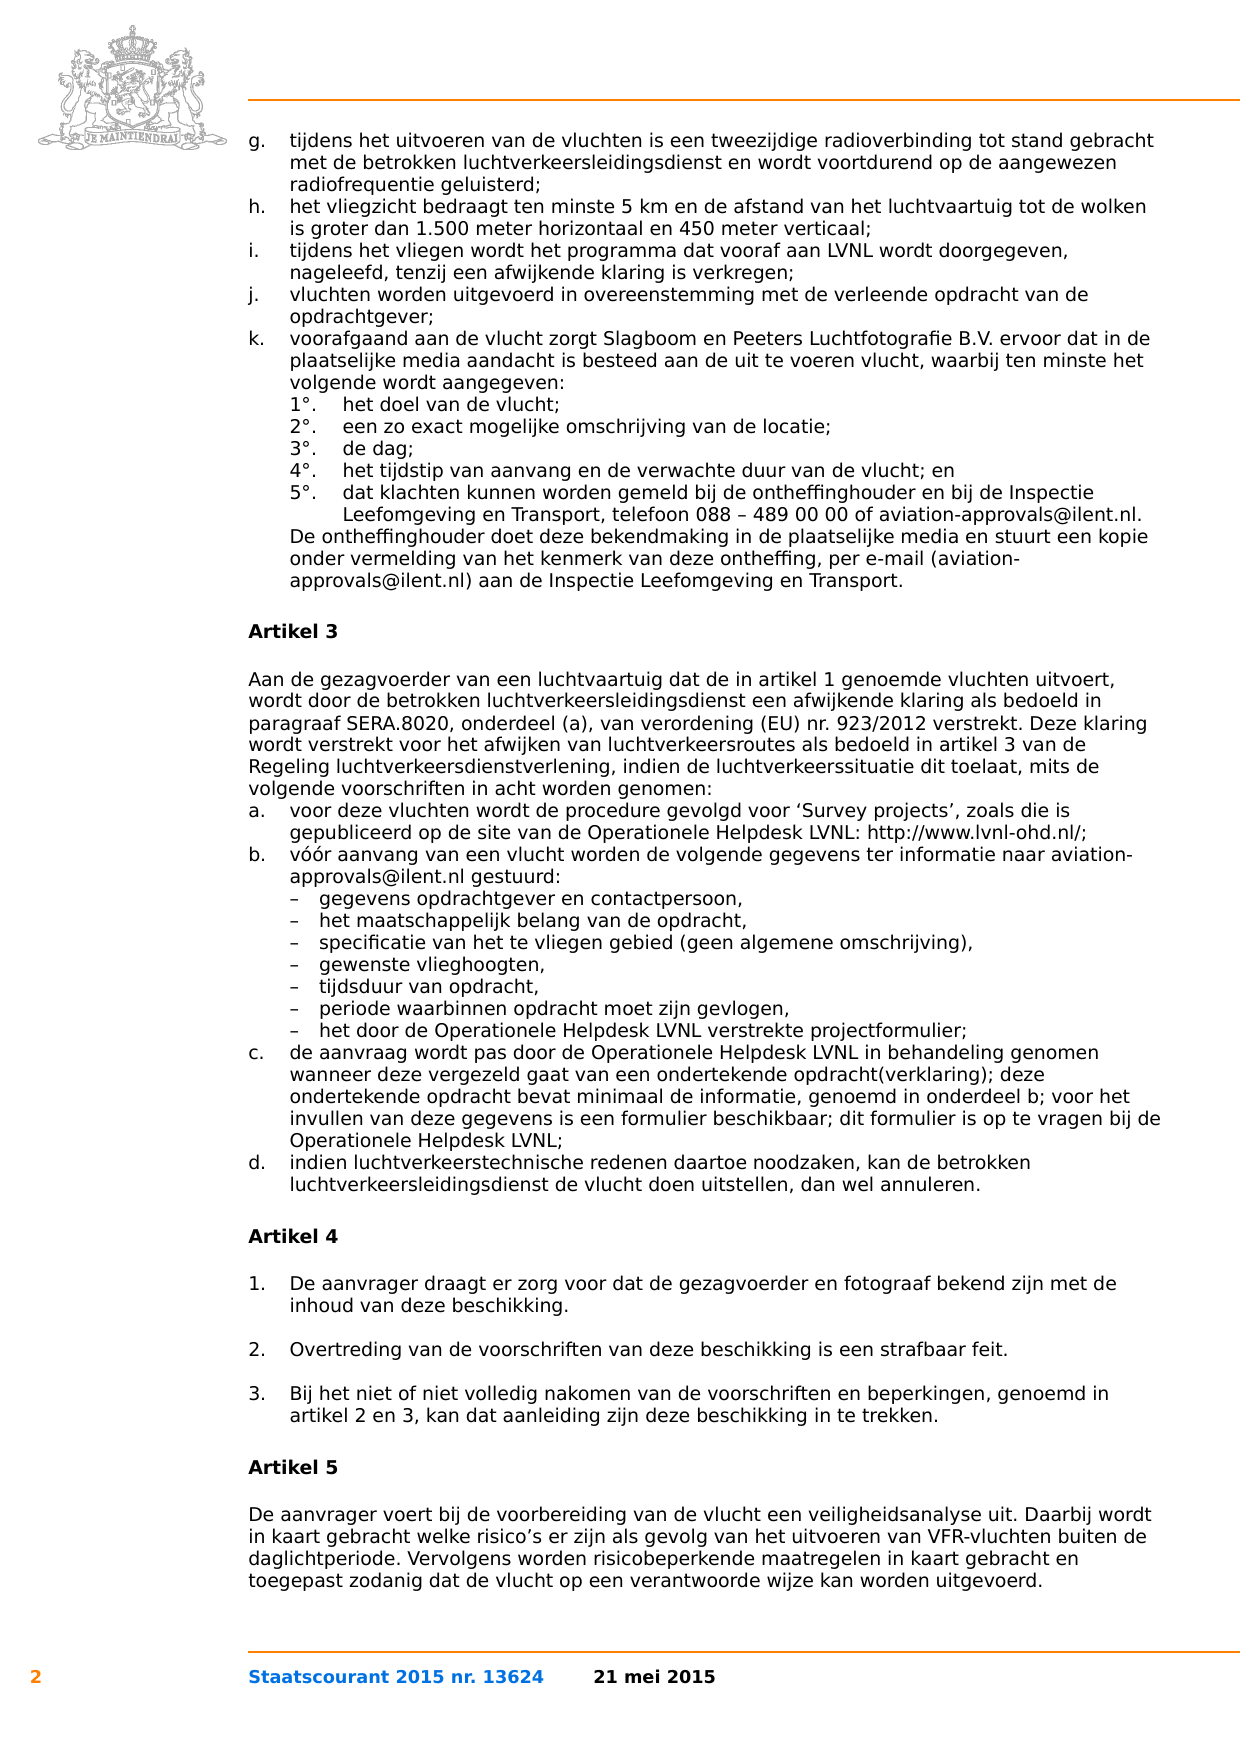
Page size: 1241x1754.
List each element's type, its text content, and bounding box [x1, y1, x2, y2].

text – het door de Operationele Helpdesk LVNL verstrekte projectformulier; [289, 1020, 1163, 1042]
subtitle Artikel 4 [248, 1226, 1163, 1248]
text 1°. het doel van de vlucht; [289, 394, 1163, 416]
text b. vóór aanvang van een vlucht worden de volgende gegevens ter informatie naar aviation-approvals@ilent.nl gestuurd: [248, 844, 1163, 888]
text – periode waarbinnen opdracht moet zijn gevlogen, [289, 998, 1163, 1020]
text j. vluchten worden uitgevoerd in overeenstemming met de verleende opdracht van de opdrachtgever; [248, 284, 1163, 328]
text h. het vliegzicht bedraagt ten minste 5 km en de afstand van het luchtvaartuig tot de wolken is groter dan 1.500 meter horizontaal en 450 meter verticaal; [248, 196, 1163, 240]
text – het maatschappelijk belang van de opdracht, [289, 910, 1163, 932]
subtitle Artikel 3 [248, 621, 1163, 643]
text 1. De aanvrager draagt er zorg voor dat de gezagvoerder en fotograaf bekend zijn met de inhoud van deze beschikking. [248, 1273, 1163, 1317]
text i. tijdens het vliegen wordt het programma dat vooraf aan LVNL wordt doorgegeven, nageleefd, tenzij een afwijkende klaring is verkregen; [248, 240, 1163, 284]
text 2. Overtreding van de voorschriften van deze beschikking is een strafbaar feit. [248, 1339, 1163, 1361]
text 2°. een zo exact mogelijke omschrijving van de locatie; [289, 416, 1163, 438]
text – gewenste vlieghoogten, [289, 954, 1163, 976]
text 4°. het tijdstip van aanvang en de verwachte duur van de vlucht; en [289, 459, 1163, 482]
text 3. Bij het niet of niet volledig nakomen van de voorschriften en beperkingen, genoemd in artikel 2 en 3, kan dat aanleiding zijn deze beschikking in te trekken. [248, 1383, 1163, 1427]
picture [38, 25, 227, 150]
text De aanvrager voert bij de voorbereiding van de vlucht een veiligheidsanalyse uit. Daarbij wordt in kaart gebracht welke risico’s er zijn als gevolg van het uitvoeren van VFR-vluchten buiten de daglichtperiode. Vervolgens worden risicobeperkende maatregelen in kaart gebracht en toegepast zodanig dat de vlucht op een verantwoorde wijze kan worden uitgevoerd. [248, 1503, 1163, 1591]
text – specificatie van het te vliegen gebied (geen algemene omschrijving), [289, 932, 1163, 954]
text 5°. dat klachten kunnen worden gemeld bij de ontheffinghouder en bij de Inspectie Leefomgeving en Transport, telefoon 088 – 489 00 00 of aviation-approvals@ilent.nl. [289, 482, 1163, 526]
text g. tijdens het uitvoeren van de vluchten is een tweezijdige radioverbinding tot stand gebracht met de betrokken luchtverkeersleidingsdienst en wordt voortdurend op de aangewezen radiofrequentie geluisterd; [248, 130, 1163, 196]
text – tijdsduur van opdracht, [289, 976, 1163, 998]
text De ontheffinghouder doet deze bekendmaking in de plaatselijke media en stuurt een kopie onder vermelding van het kenmerk van deze ontheffing, per e-mail (aviation-approvals@ilent.nl) aan de Inspectie Leefomgeving en Transport. [289, 526, 1163, 591]
text Aan de gezagvoerder van een luchtvaartuig dat de in artikel 1 genoemde vluchten uitvoert, wordt door de betrokken luchtverkeersleidingsdienst een afwijkende klaring als bedoeld in paragraaf SERA.8020, onderdeel (a), van verordening (EU) nr. 923/2012 verstrekt. Deze klaring wordt verstrekt voor het afwijken van luchtverkeersroutes als bedoeld in artikel 3 van de Regeling luchtverkeersdienstverlening, indien de luchtverkeerssituatie dit toelaat, mits de volgende voorschriften in acht worden genomen: [248, 668, 1163, 800]
text c. de aanvraag wordt pas door de Operationele Helpdesk LVNL in behandeling genomen wanneer deze vergezeld gaat van een ondertekende opdracht(verklaring); deze ondertekende opdracht bevat minimaal de informatie, genoemd in onderdeel b; voor het invullen van deze gegevens is een formulier beschikbaar; dit formulier is op te vragen bij de Operationele Helpdesk LVNL; [248, 1042, 1163, 1152]
text – gegevens opdrachtgever en contactpersoon, [289, 888, 1163, 910]
text d. indien luchtverkeerstechnische redenen daartoe noodzaken, kan de betrokken luchtverkeersleidingsdienst de vlucht doen uitstellen, dan wel annuleren. [248, 1152, 1163, 1196]
text k. voorafgaand aan de vlucht zorgt Slagboom en Peeters Luchtfotografie B.V. ervoor dat in de plaatselijke media aandacht is besteed aan de uit te voeren vlucht, waarbij ten minste het volgende wordt aangegeven: [248, 328, 1163, 394]
text 3°. de dag; [289, 438, 1163, 459]
text a. voor deze vluchten wordt de procedure gevolgd voor ‘Survey projects’, zoals die is gepubliceerd op de site van de Operationele Helpdesk LVNL: http://www.lvnl-ohd.nl/; [248, 800, 1163, 844]
subtitle Artikel 5 [248, 1457, 1163, 1478]
